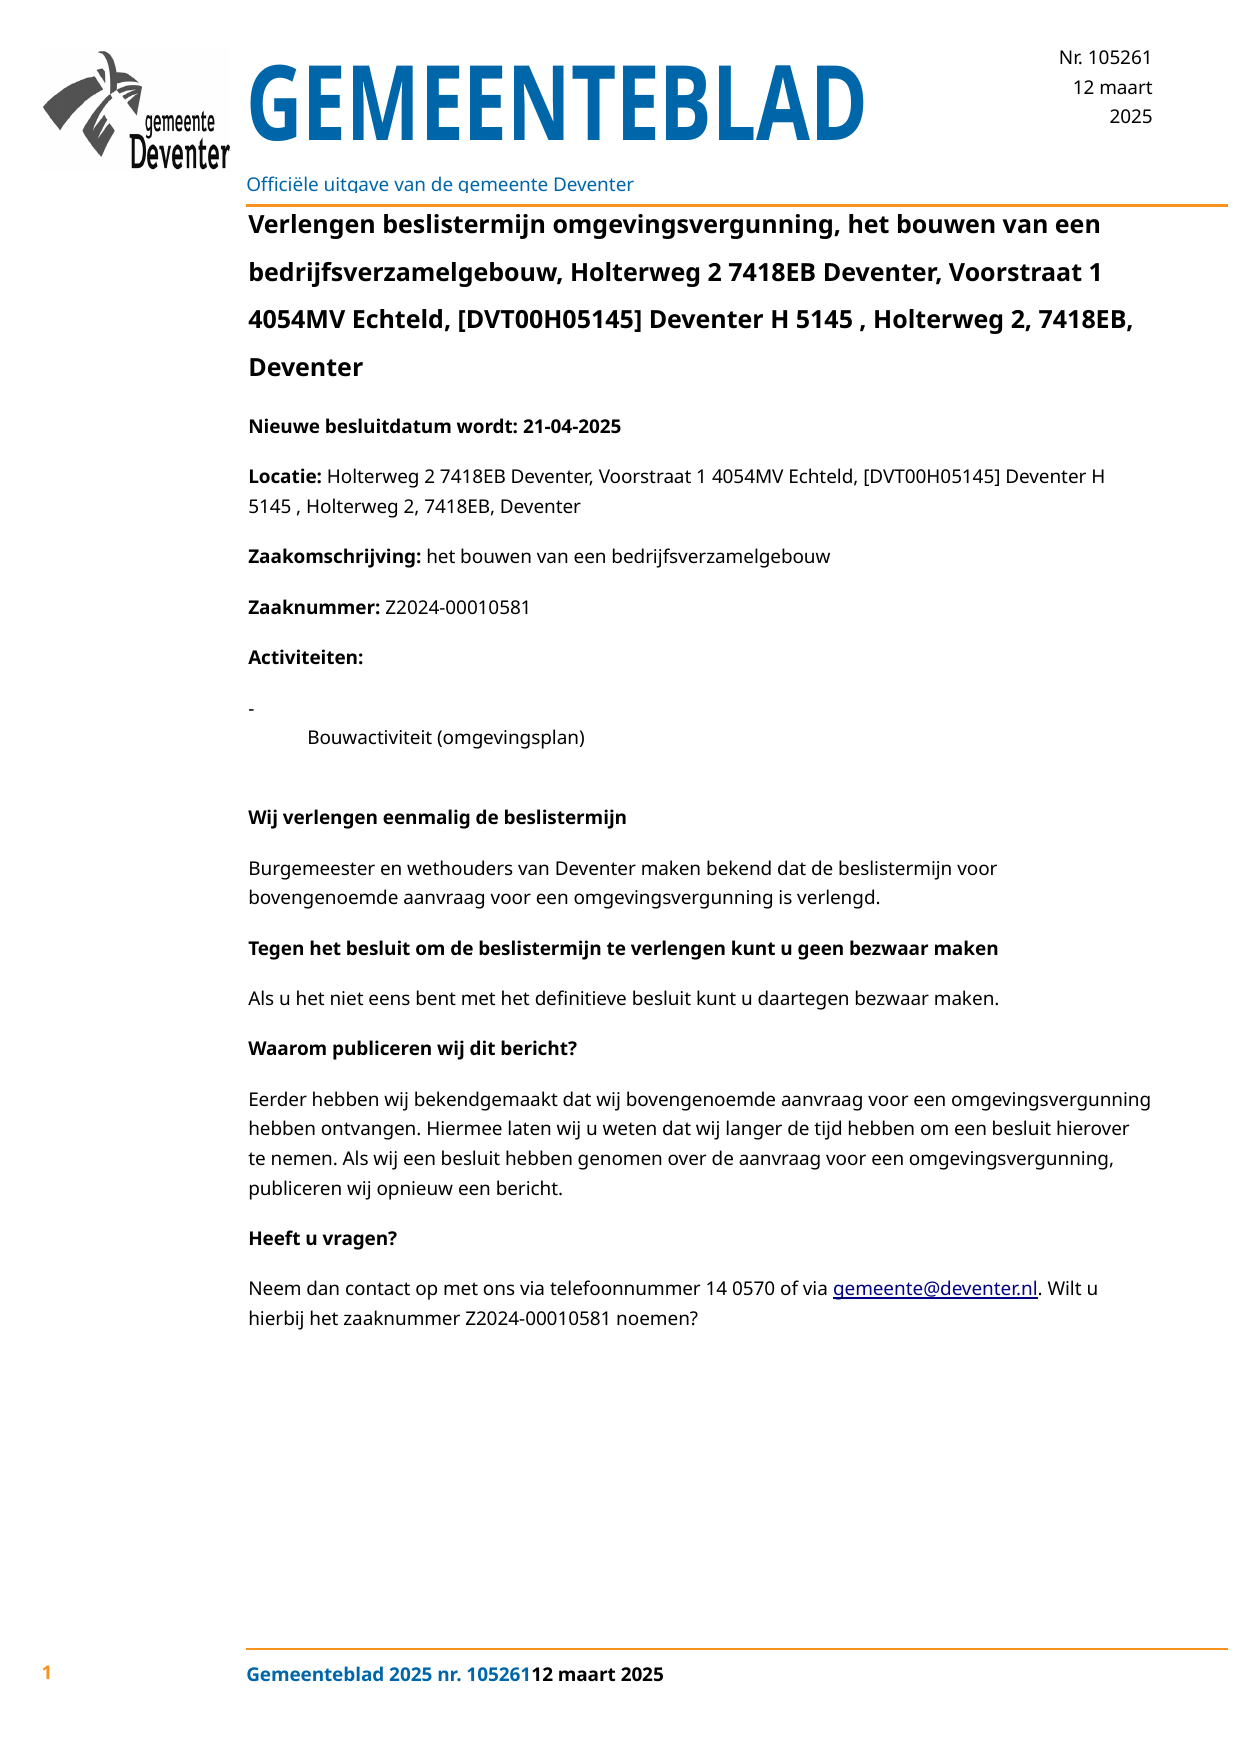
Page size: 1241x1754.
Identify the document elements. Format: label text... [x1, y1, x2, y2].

text Heeft u vragen? [248, 1225, 1152, 1251]
text Zaaknummer: Z2024-00010581 [248, 594, 1152, 620]
text Wij verlengen eenmalig de beslistermijn [248, 804, 1152, 830]
text Neem dan contact op met ons via telefoonnummer 14 0570 of via gemeente@deventer.nl. Wilt u hierbij het zaaknummer Z2024-00010581 noemen? [248, 1276, 1152, 1331]
text Zaakomschrijving: het bouwen van een bedrijfsverzamelgebouw [248, 543, 1152, 569]
list Bouwactiviteit (omgevingsplan) [248, 724, 1152, 750]
text Als u het niet eens bent met het definitieve besluit kunt u daartegen bezwaar maken. [248, 985, 1152, 1011]
text Tegen het besluit om de beslistermijn te verlengen kunt u geen bezwaar maken [248, 935, 1152, 961]
text Verlengen beslistermijn omgevingsvergunning, het bouwen van een bedrijfsverzamelgebouw, Holterweg 2 7418EB Deventer, Voorstraat 1 4054MV Echteld, [DVT00H05145] Deventer H 5145 , Holterweg 2, 7418EB, Deventer [248, 207, 1152, 384]
picture [41, 47, 231, 172]
text Eerder hebben wij bekendgemaakt dat wij bovengenoemde aanvraag voor een omgevingsvergunning hebben ontvangen. Hiermee laten wij u weten dat wij langer de tijd hebben om een besluit hierover te nemen. Als wij een besluit hebben genomen over de aanvraag voor een omgevingsvergunning, publiceren wij opnieuw een bericht. [248, 1086, 1152, 1201]
text Burgemeester en wethouders van Deventer maken bekend dat de beslistermijn voor bovengenoemde aanvraag voor een omgevingsvergunning is verlengd. [248, 855, 1152, 910]
text Locatie: Holterweg 2 7418EB Deventer, Voorstraat 1 4054MV Echteld, [DVT00H05145] Deventer H 5145 , Holterweg 2, 7418EB, Deventer [248, 463, 1152, 519]
text Nieuwe besluitdatum wordt: 21-04-2025 [248, 413, 1152, 439]
text Waarom publiceren wij dit bericht? [248, 1036, 1152, 1061]
text Activiteiten: [248, 644, 1152, 670]
